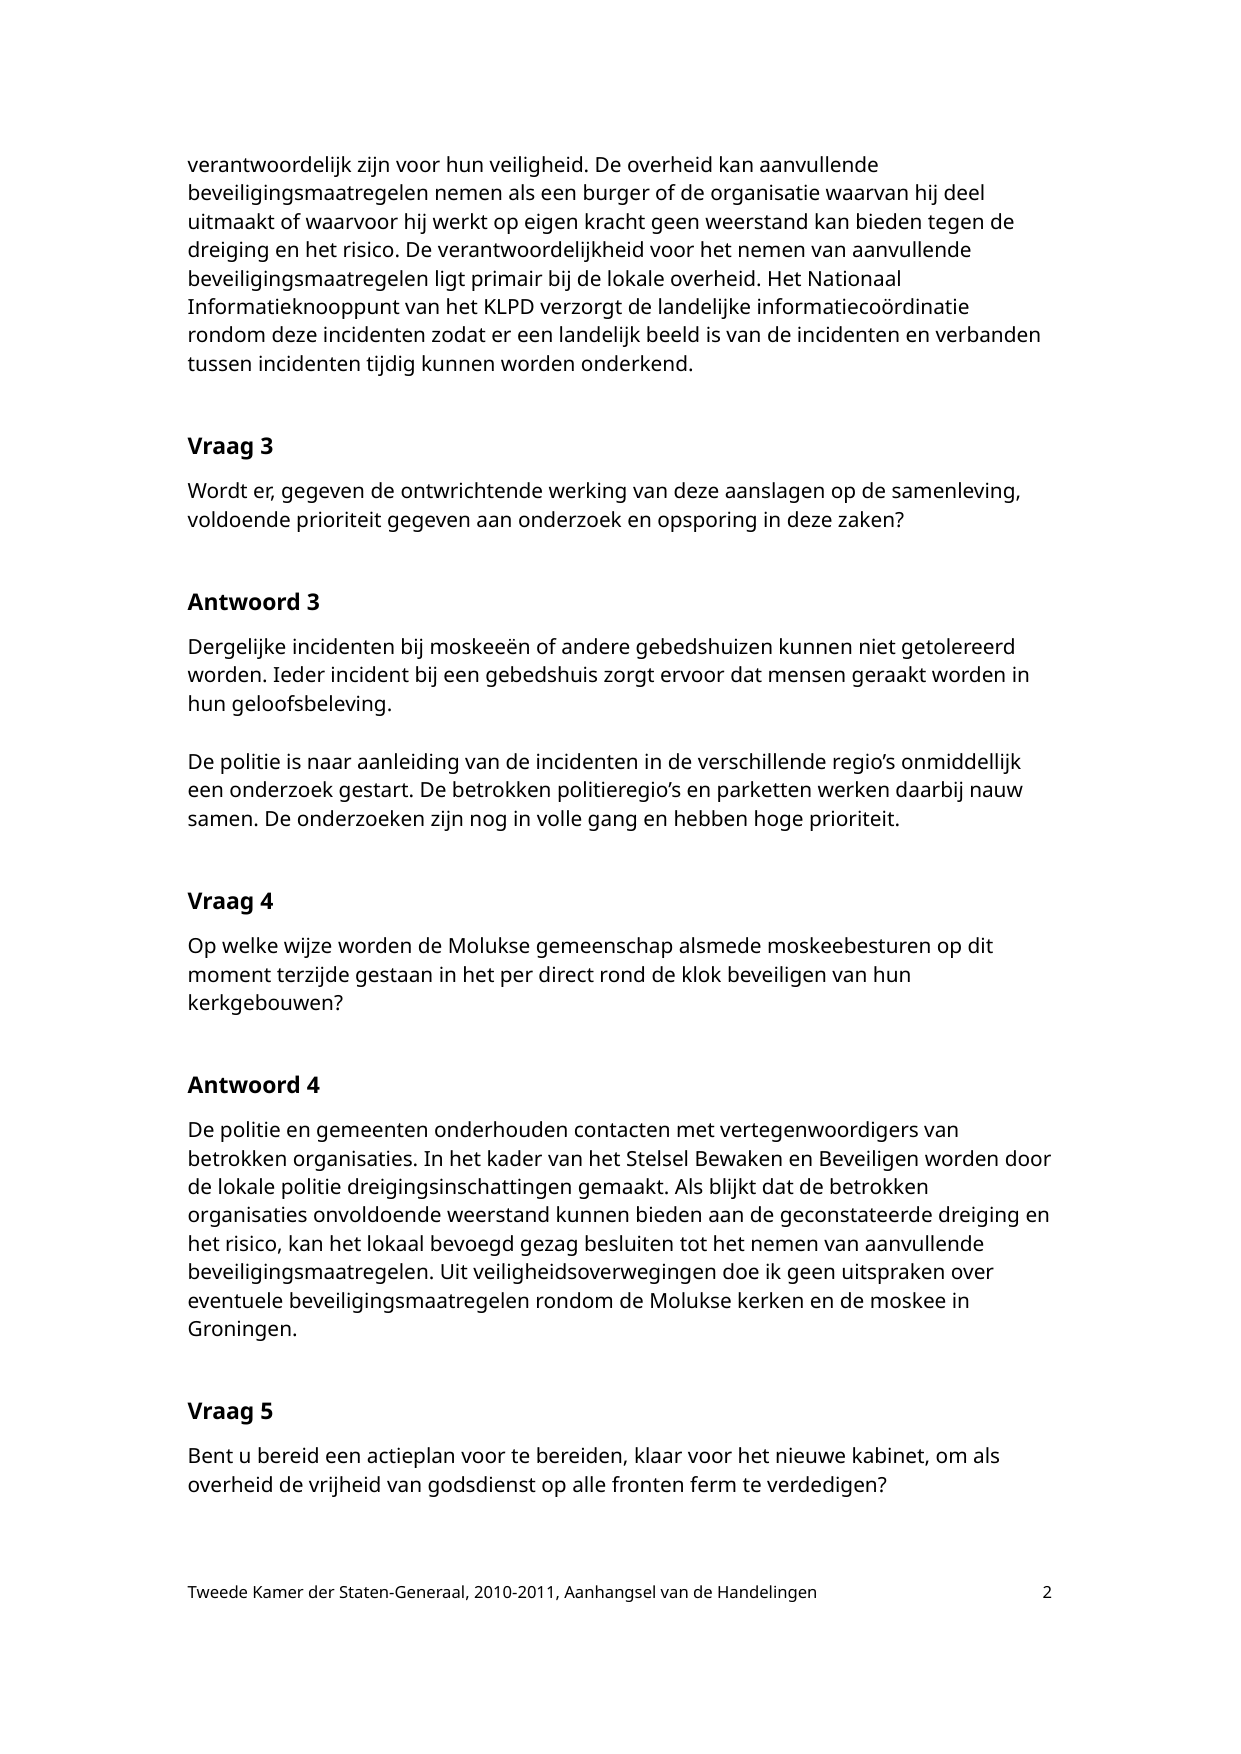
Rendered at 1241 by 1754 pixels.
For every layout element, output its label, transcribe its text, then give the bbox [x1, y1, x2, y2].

subtitle Vraag 5 [187, 1395, 1053, 1427]
text Wordt er, gegeven de ontwrichtende werking van deze aanslagen op de samenleving, voldoende prioriteit gegeven aan onderzoek en opsporing in deze zaken? [187, 476, 1053, 533]
text De politie en gemeenten onderhouden contacten met vertegenwoordigers van betrokken organisaties. In het kader van het Stelsel Bewaken en Beveiligen worden door de lokale politie dreigingsinschattingen gemaakt. Als blijkt dat de betrokken organisaties onvoldoende weerstand kunnen bieden aan de geconstateerde dreiging en het risico, kan het lokaal bevoegd gezag besluiten tot het nemen van aanvullende beveiligingsmaatregelen. Uit veiligheidsoverwegingen doe ik geen uitspraken over eventuele beveiligingsmaatregelen rondom de Molukse kerken en de moskee in Groningen. [187, 1115, 1053, 1343]
subtitle Antwoord 3 [187, 586, 1053, 617]
subtitle Vraag 4 [187, 885, 1053, 916]
text verantwoordelijk zijn voor hun veiligheid. De overheid kan aanvullende beveiligingsmaatregelen nemen als een burger of de organisatie waarvan hij deel uitmaakt of waarvoor hij werkt op eigen kracht geen weerstand kan bieden tegen de dreiging en het risico. De verantwoordelijkheid voor het nemen van aanvullende beveiligingsmaatregelen ligt primair bij de lokale overheid. Het Nationaal Informatieknooppunt van het KLPD verzorgt de landelijke informatiecoördinatie rondom deze incidenten zodat er een landelijk beeld is van de incidenten en verbanden tussen incidenten tijdig kunnen worden onderkend. [187, 150, 1053, 377]
text Dergelijke incidenten bij moskeeën of andere gebedshuizen kunnen niet getolereerd worden. Ieder incident bij een gebedshuis zorgt ervoor dat mensen geraakt worden in hun geloofsbeleving. [187, 632, 1053, 717]
subtitle Vraag 3 [187, 430, 1053, 461]
text Op welke wijze worden de Molukse gemeenschap alsmede moskeebesturen op dit moment terzijde gestaan in het per direct rond de klok beveiligen van hun kerkgebouwen? [187, 931, 1053, 1017]
text Bent u bereid een actieplan voor te bereiden, klaar voor het nieuwe kabinet, om als overheid de vrijheid van godsdienst op alle fronten ferm te verdedigen? [187, 1442, 1053, 1498]
subtitle Antwoord 4 [187, 1069, 1053, 1100]
text De politie is naar aanleiding van de incidenten in de verschillende regio’s onmiddellijk een onderzoek gestart. De betrokken politieregio’s en parketten werken daarbij nauw samen. De onderzoeken zijn nog in volle gang en hebben hoge prioriteit. [187, 747, 1053, 832]
